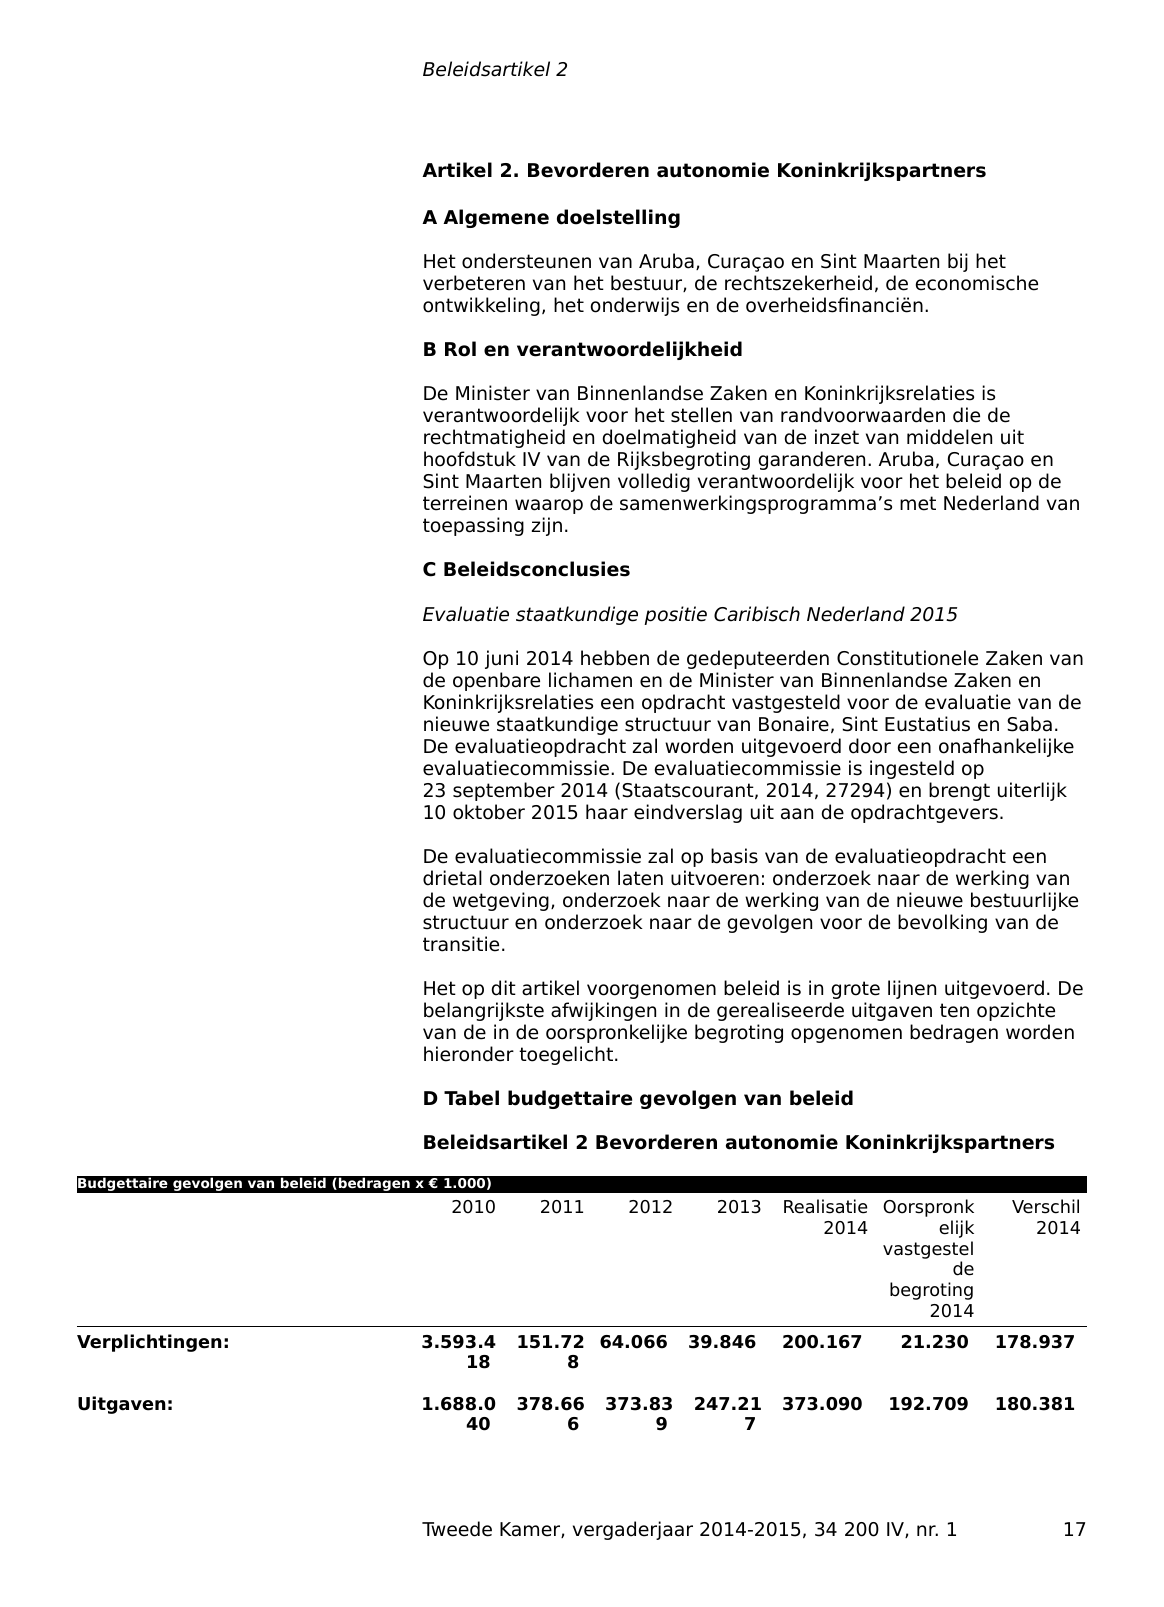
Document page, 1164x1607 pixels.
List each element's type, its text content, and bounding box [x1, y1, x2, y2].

subtitle C Beleidsconclusies [422, 559, 1087, 581]
table_cell 3.593.418 [413, 1327, 502, 1373]
table_cell Verplichtingen: [77, 1327, 413, 1373]
table_cell [142, 1373, 413, 1393]
table_cell [502, 1435, 591, 1455]
table_cell Verschil 2014 [980, 1193, 1087, 1326]
table_cell 373.839 [591, 1394, 679, 1435]
table_cell 247.217 [679, 1394, 768, 1435]
table_cell [502, 1373, 591, 1393]
table_cell 151.728 [502, 1327, 591, 1373]
table_cell [874, 1373, 980, 1393]
table_cell [77, 1435, 142, 1455]
table_cell Uitgaven: [77, 1394, 413, 1435]
table_cell 2010 [413, 1193, 502, 1326]
table_cell [980, 1435, 1087, 1455]
text Het op dit artikel voorgenomen beleid is in grote lijnen uitgevoerd. De belangrijkste afwijkingen in de gerealiseerde uitgaven ten opzichte van de in de oorspronkelijke begroting opgenomen bedragen worden hieronder toegelicht. [422, 978, 1087, 1066]
table_cell 2011 [502, 1193, 591, 1326]
table_cell [874, 1435, 980, 1455]
table_cell [768, 1435, 874, 1455]
text De evaluatiecommissie zal op basis van de evaluatieopdracht een drietal onderzoeken laten uitvoeren: onderzoek naar de werking van de wetgeving, onderzoek naar de werking van de nieuwe bestuurlijke structuur en onderzoek naar de gevolgen voor de bevolking van de transitie. [422, 846, 1087, 956]
table_cell Realisatie 2014 [768, 1193, 874, 1326]
table_cell 192.709 [874, 1394, 980, 1435]
table_cell 378.666 [502, 1394, 591, 1435]
table_cell [413, 1373, 502, 1393]
text Op 10 juni 2014 hebben de gedeputeerden Constitutionele Zaken van de openbare lichamen en de Minister van Binnenlandse Zaken en Koninkrijksrelaties een opdracht vastgesteld voor de evaluatie van de nieuwe staatkundige structuur van Bonaire, Sint Eustatius en Saba. De evaluatieopdracht zal worden uitgevoerd door een onafhankelijke evaluatiecommissie. De evaluatiecommissie is ingesteld op 23 september 2014 (Staatscourant, 2014, 27294) en brengt uiterlijk 10 oktober 2015 haar eindverslag uit aan de opdrachtgevers. [422, 648, 1087, 823]
table_cell [413, 1435, 502, 1455]
table_cell [768, 1373, 874, 1393]
table_cell 1.688.040 [413, 1394, 502, 1435]
subtitle Beleidsartikel 2 Bevorderen autonomie Koninkrijkspartners [422, 1132, 1087, 1154]
table_cell 180.381 [980, 1394, 1087, 1435]
table_cell 2012 [591, 1193, 679, 1326]
table_cell 178.937 [980, 1327, 1087, 1373]
table_cell [142, 1435, 413, 1455]
table_cell [591, 1435, 679, 1455]
subtitle D Tabel budgettaire gevolgen van beleid [422, 1088, 1087, 1110]
table_cell [591, 1373, 679, 1393]
table_cell [980, 1373, 1087, 1393]
table_cell 64.066 [591, 1327, 679, 1373]
table_cell 2013 [679, 1193, 768, 1326]
table_cell [142, 1193, 413, 1326]
table_cell 200.167 [768, 1327, 874, 1373]
subtitle A Algemene doelstelling [422, 207, 1087, 229]
table_cell [679, 1373, 768, 1393]
table_cell Oorspronkelijk vastgestelde begroting 2014 [874, 1193, 980, 1326]
subtitle Artikel 2. Bevorderen autonomie Koninkrijkspartners [422, 160, 1087, 182]
table_cell 21.230 [874, 1327, 980, 1373]
table_cell 39.846 [679, 1327, 768, 1373]
text De Minister van Binnenlandse Zaken en Koninkrijksrelaties is verantwoordelijk voor het stellen van randvoorwaarden die de rechtmatigheid en doelmatigheid van de inzet van middelen uit hoofdstuk IV van de Rijksbegroting garanderen. Aruba, Curaçao en Sint Maarten blijven volledig verantwoordelijk voor het beleid op de terreinen waarop de samenwerkingsprogramma’s met Nederland van toepassing zijn. [422, 383, 1087, 537]
subtitle B Rol en verantwoordelijkheid [422, 339, 1087, 361]
table_cell 373.090 [768, 1394, 874, 1435]
table_cell [77, 1193, 142, 1326]
table_cell [679, 1435, 768, 1455]
subtitle Evaluatie staatkundige positie Caribisch Nederland 2015 [422, 603, 1087, 626]
table_cell [77, 1373, 142, 1393]
table_header Budgettaire gevolgen van beleid (bedragen x € 1.000) [77, 1176, 1087, 1192]
text Het ondersteunen van Aruba, Curaçao en Sint Maarten bij het verbeteren van het bestuur, de rechtszekerheid, de economische ontwikkeling, het onderwijs en de overheidsfinanciën. [422, 251, 1087, 317]
